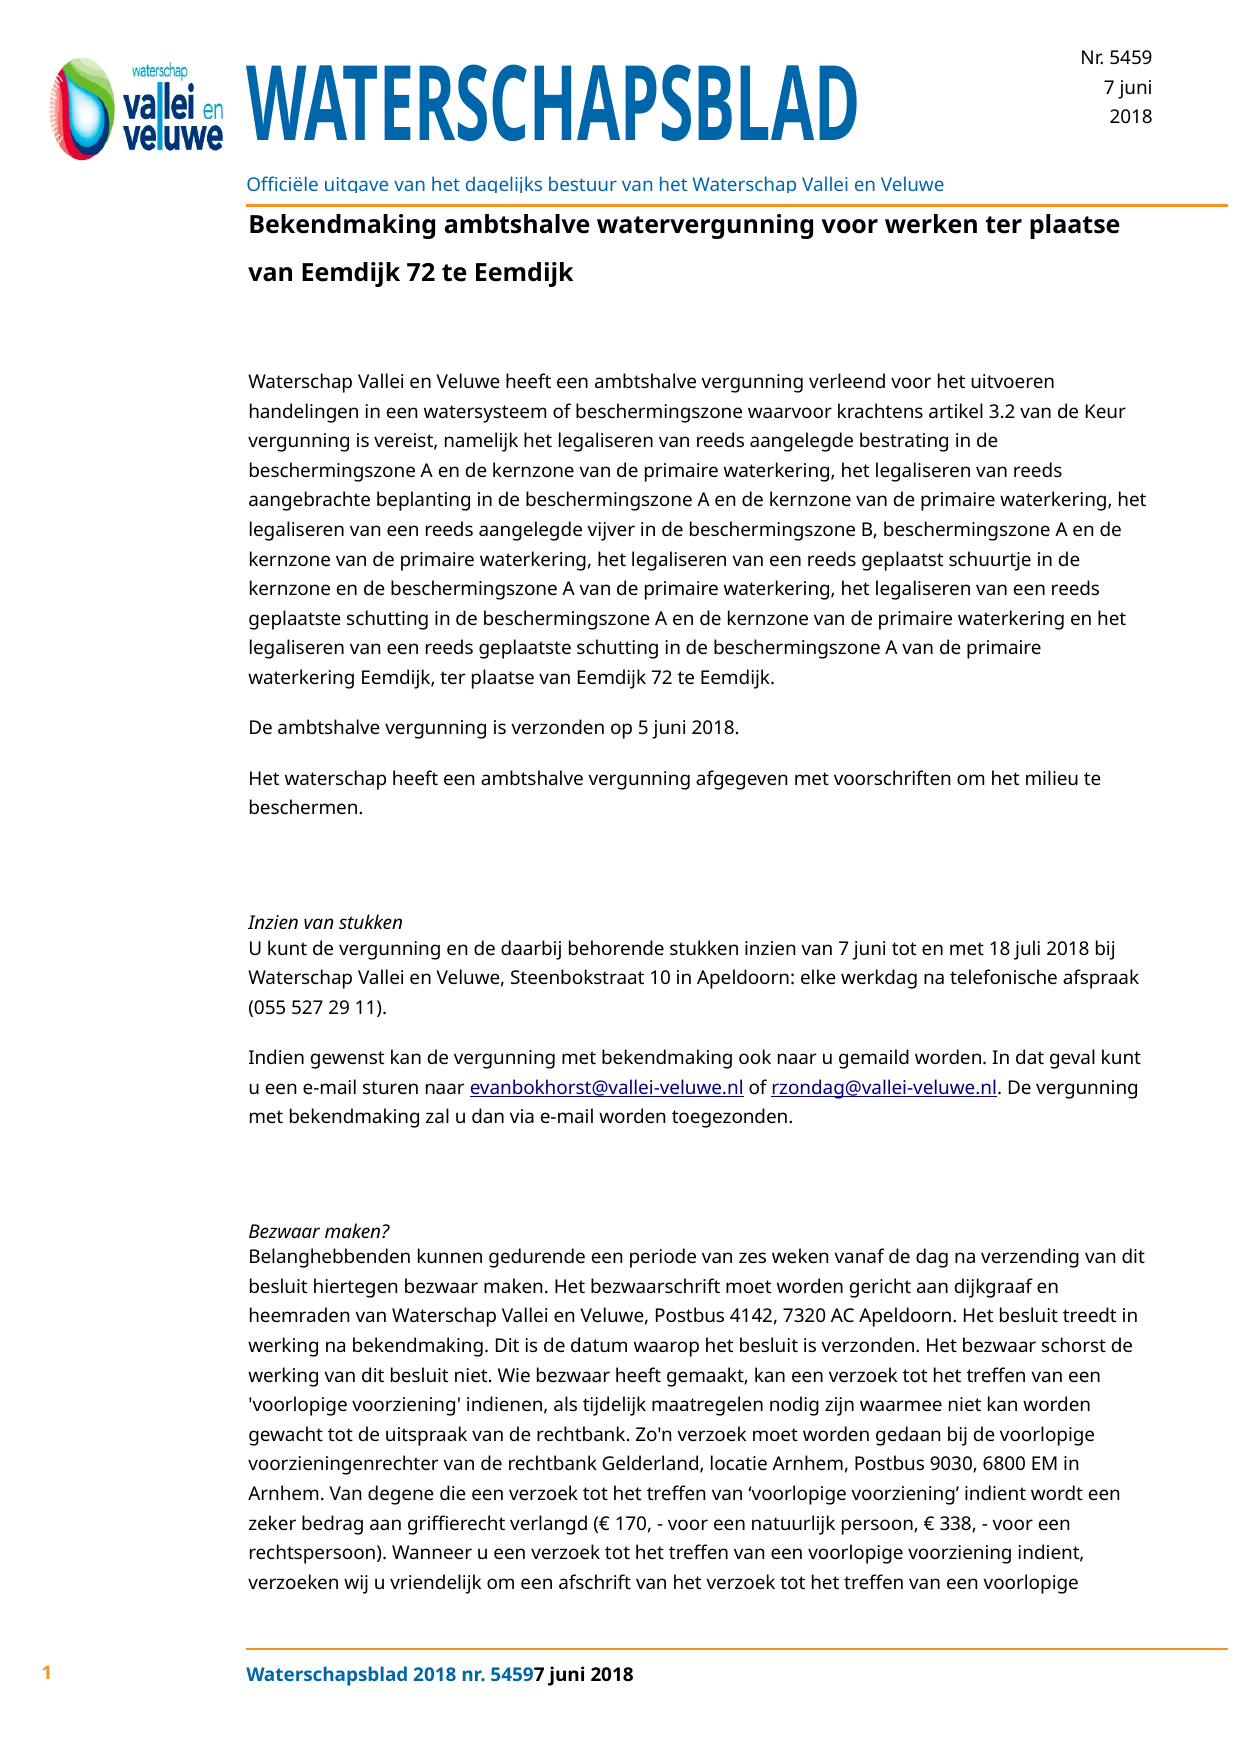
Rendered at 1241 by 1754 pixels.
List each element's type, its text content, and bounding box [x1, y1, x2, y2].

text Belanghebbenden kunnen gedurende een periode van zes weken vanaf de dag na verzending van dit besluit hiertegen bezwaar maken. Het bezwaarschrift moet worden gericht aan dijkgraaf en heemraden van Waterschap Vallei en Veluwe, Postbus 4142, 7320 AC Apeldoorn. Het besluit treedt in werking na bekendmaking. Dit is de datum waarop het besluit is verzonden. Het bezwaar schorst de werking van dit besluit niet. Wie bezwaar heeft gemaakt, kan een verzoek tot het treffen van een 'voorlopige voorziening' indienen, als tijdelijk maatregelen nodig zijn waarmee niet kan worden gewacht tot de uitspraak van de rechtbank. Zo'n verzoek moet worden gedaan bij de voorlopige voorzieningenrechter van de rechtbank Gelderland, locatie Arnhem, Postbus 9030, 6800 EM in Arnhem. Van degene die een verzoek tot het treffen van ‘voorlopige voorziening’ indient wordt een zeker bedrag aan griffierecht verlangd (€ 170, - voor een natuurlijk persoon, € 338, - voor een rechtspersoon). Wanneer u een verzoek tot het treffen van een voorlopige voorziening indient, verzoeken wij u vriendelijk om een afschrift van het verzoek tot het treffen van een voorlopige [248, 1243, 1152, 1595]
text Inzien van stukken [248, 909, 1152, 935]
text Bezwaar maken? [248, 1218, 1152, 1243]
text Bekendmaking ambtshalve watervergunning voor werken ter plaatse van Eemdijk 72 te Eemdijk [248, 207, 1152, 288]
text Het waterschap heeft een ambtshalve vergunning afgegeven met voorschriften om het milieu te beschermen. [248, 765, 1152, 820]
text U kunt de vergunning en de daarbij behorende stukken inzien van 7 juni tot en met 18 juli 2018 bij Waterschap Vallei en Veluwe, Steenbokstraat 10 in Apeldoorn: elke werkdag na telefonische afspraak (055 527 29 11). [248, 935, 1152, 1019]
picture [41, 47, 231, 172]
text Waterschap Vallei en Veluwe heeft een ambtshalve vergunning verleend voor het uitvoeren handelingen in een watersysteem of beschermingszone waarvoor krachtens artikel 3.2 van de Keur vergunning is vereist, namelijk het legaliseren van reeds aangelegde bestrating in de beschermingszone A en de kernzone van de primaire waterkering, het legaliseren van reeds aangebrachte beplanting in de beschermingszone A en de kernzone van de primaire waterkering, het legaliseren van een reeds aangelegde vijver in de beschermingszone B, beschermingszone A en de kernzone van de primaire waterkering, het legaliseren van een reeds geplaatst schuurtje in de kernzone en de beschermingszone A van de primaire waterkering, het legaliseren van een reeds geplaatste schutting in de beschermingszone A en de kernzone van de primaire waterkering en het legaliseren van een reeds geplaatste schutting in de beschermingszone A van de primaire waterkering Eemdijk, ter plaatse van Eemdijk 72 te Eemdijk. [248, 368, 1152, 690]
text Indien gewenst kan de vergunning met bekendmaking ook naar u gemaild worden. In dat geval kunt u een e-mail sturen naar evanbokhorst@vallei-veluwe.nl of rzondag@vallei-veluwe.nl. De vergunning met bekendmaking zal u dan via e-mail worden toegezonden. [248, 1044, 1152, 1129]
text De ambtshalve vergunning is verzonden op 5 juni 2018. [248, 714, 1152, 740]
